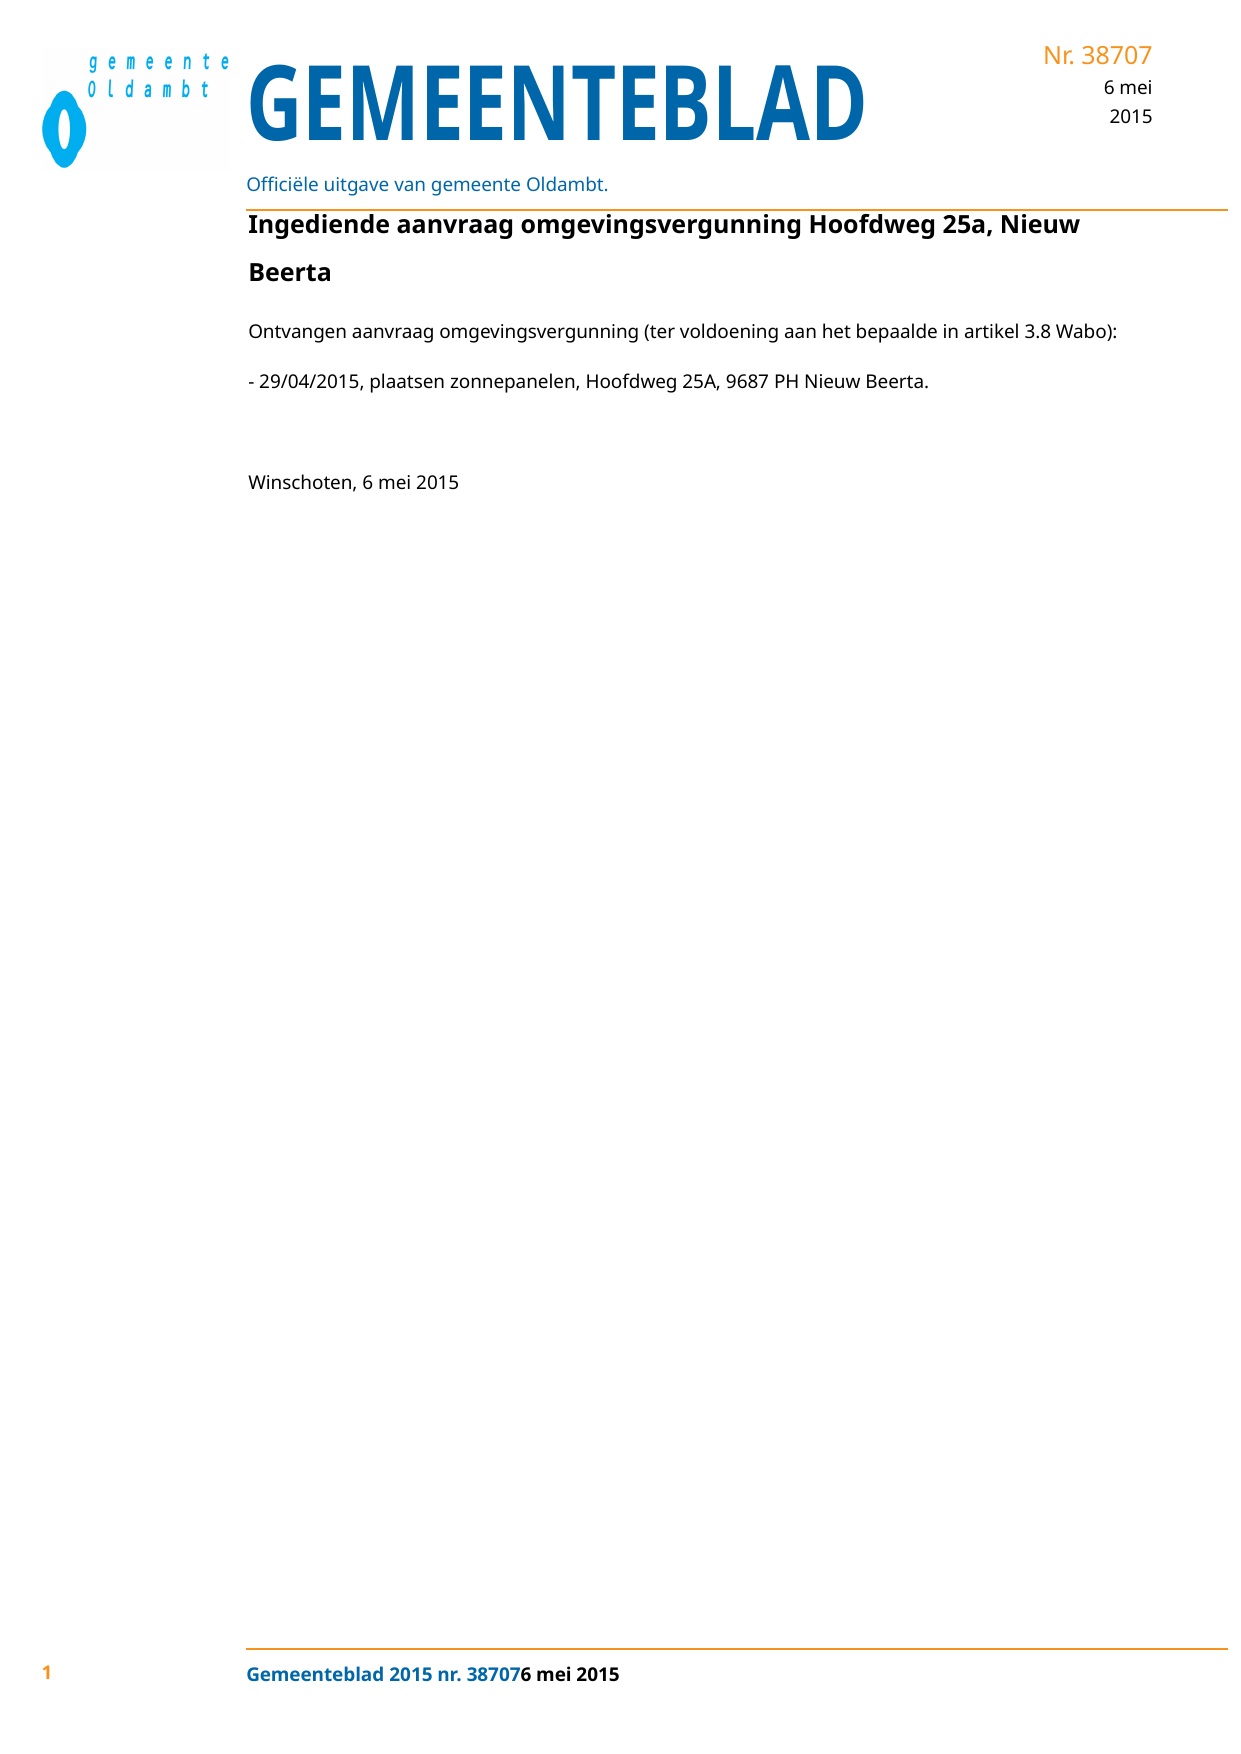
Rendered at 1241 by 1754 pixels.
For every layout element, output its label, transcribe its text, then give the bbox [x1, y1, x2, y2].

text - 29/04/2015, plaatsen zonnepanelen, Hoofdweg 25A, 9687 PH Nieuw Beerta. [248, 368, 1152, 394]
text Ingediende aanvraag omgevingsvergunning Hoofdweg 25a, Nieuw Beerta [248, 211, 1152, 288]
picture [41, 47, 231, 172]
text Ontvangen aanvraag omgevingsvergunning (ter voldoening aan het bepaalde in artikel 3.8 Wabo): [248, 318, 1152, 344]
text Winschoten, 6 mei 2015 [248, 469, 1152, 495]
